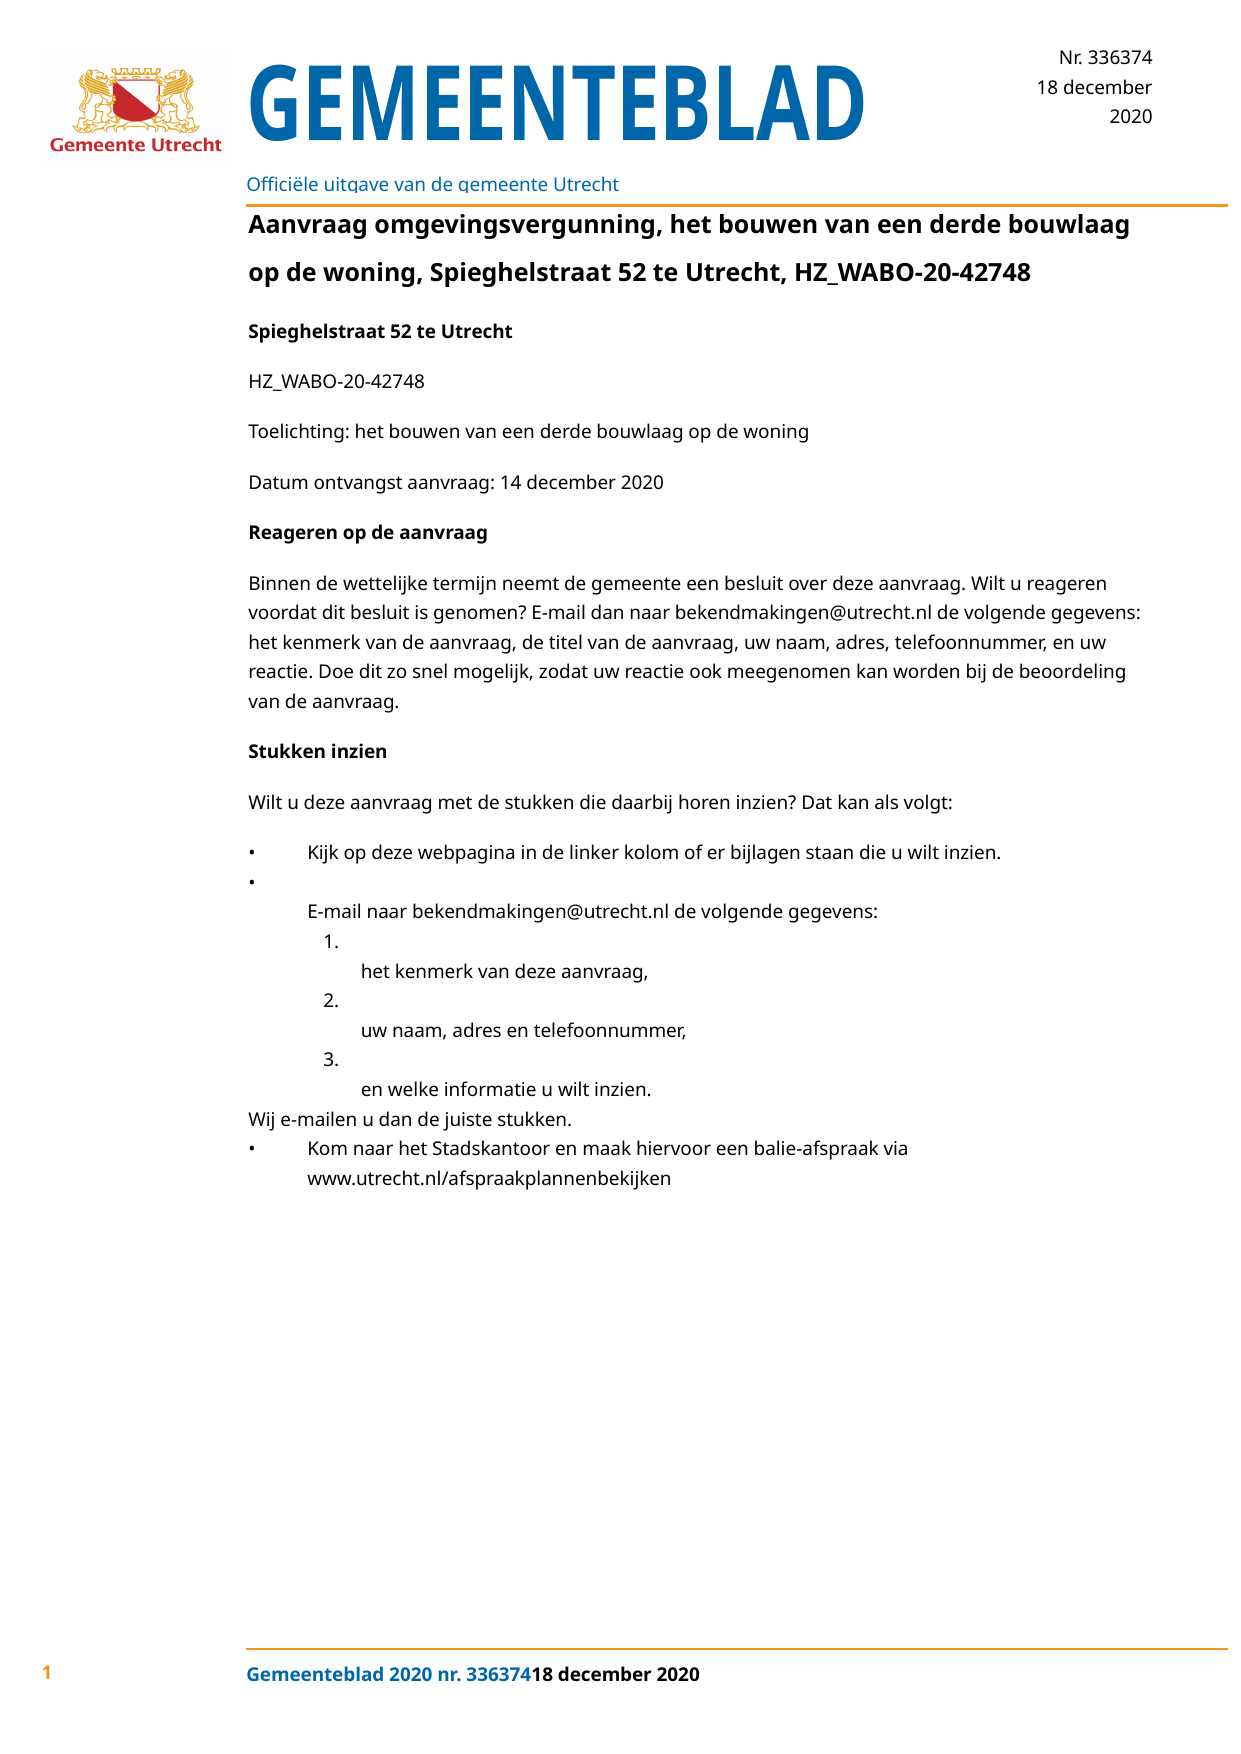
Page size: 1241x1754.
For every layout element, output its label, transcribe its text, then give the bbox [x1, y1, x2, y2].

picture [41, 47, 231, 172]
text Wilt u deze aanvraag met de stukken die daarbij horen inzien? Dat kan als volgt: [248, 789, 1152, 815]
text Stukken inzien [248, 739, 1152, 764]
text Datum ontvangst aanvraag: 14 december 2020 [248, 469, 1152, 495]
text Spieghelstraat 52 te Utrecht [248, 318, 1152, 344]
text Aanvraag omgevingsvergunning, het bouwen van een derde bouwlaag op de woning, Spieghelstraat 52 te Utrecht, HZ_WABO-20-42748 [248, 207, 1152, 288]
list het kenmerk van deze aanvraag, [323, 958, 1152, 984]
list Kom naar het Stadskantoor en maak hiervoor een balie-afspraak via www.utrecht.nl/afspraakplannenbekijken [248, 1135, 1152, 1191]
text Binnen de wettelijke termijn neemt de gemeente een besluit over deze aanvraag. Wilt u reageren voordat dit besluit is genomen? E-mail dan naar bekendmakingen@utrecht.nl de volgende gegevens: het kenmerk van de aanvraag, de titel van de aanvraag, uw naam, adres, telefoonnummer, en uw reactie. Doe dit zo snel mogelijk, zodat uw reactie ook meegenomen kan worden bij de beoordeling van de aanvraag. [248, 570, 1152, 714]
text Reageren op de aanvraag [248, 519, 1152, 545]
list E-mail naar bekendmakingen@utrecht.nl de volgende gegevens: [248, 899, 1152, 924]
text Toelichting: het bouwen van een derde bouwlaag op de woning [248, 419, 1152, 444]
text Wij e-mailen u dan de juiste stukken. [248, 1106, 1152, 1132]
text HZ_WABO-20-42748 [248, 368, 1152, 394]
list en welke informatie u wilt inzien. [323, 1076, 1152, 1102]
list Kijk op deze webpagina in de linker kolom of er bijlagen staan die u wilt inzien. [248, 839, 1152, 865]
list uw naam, adres en telefoonnummer, [323, 1017, 1152, 1043]
